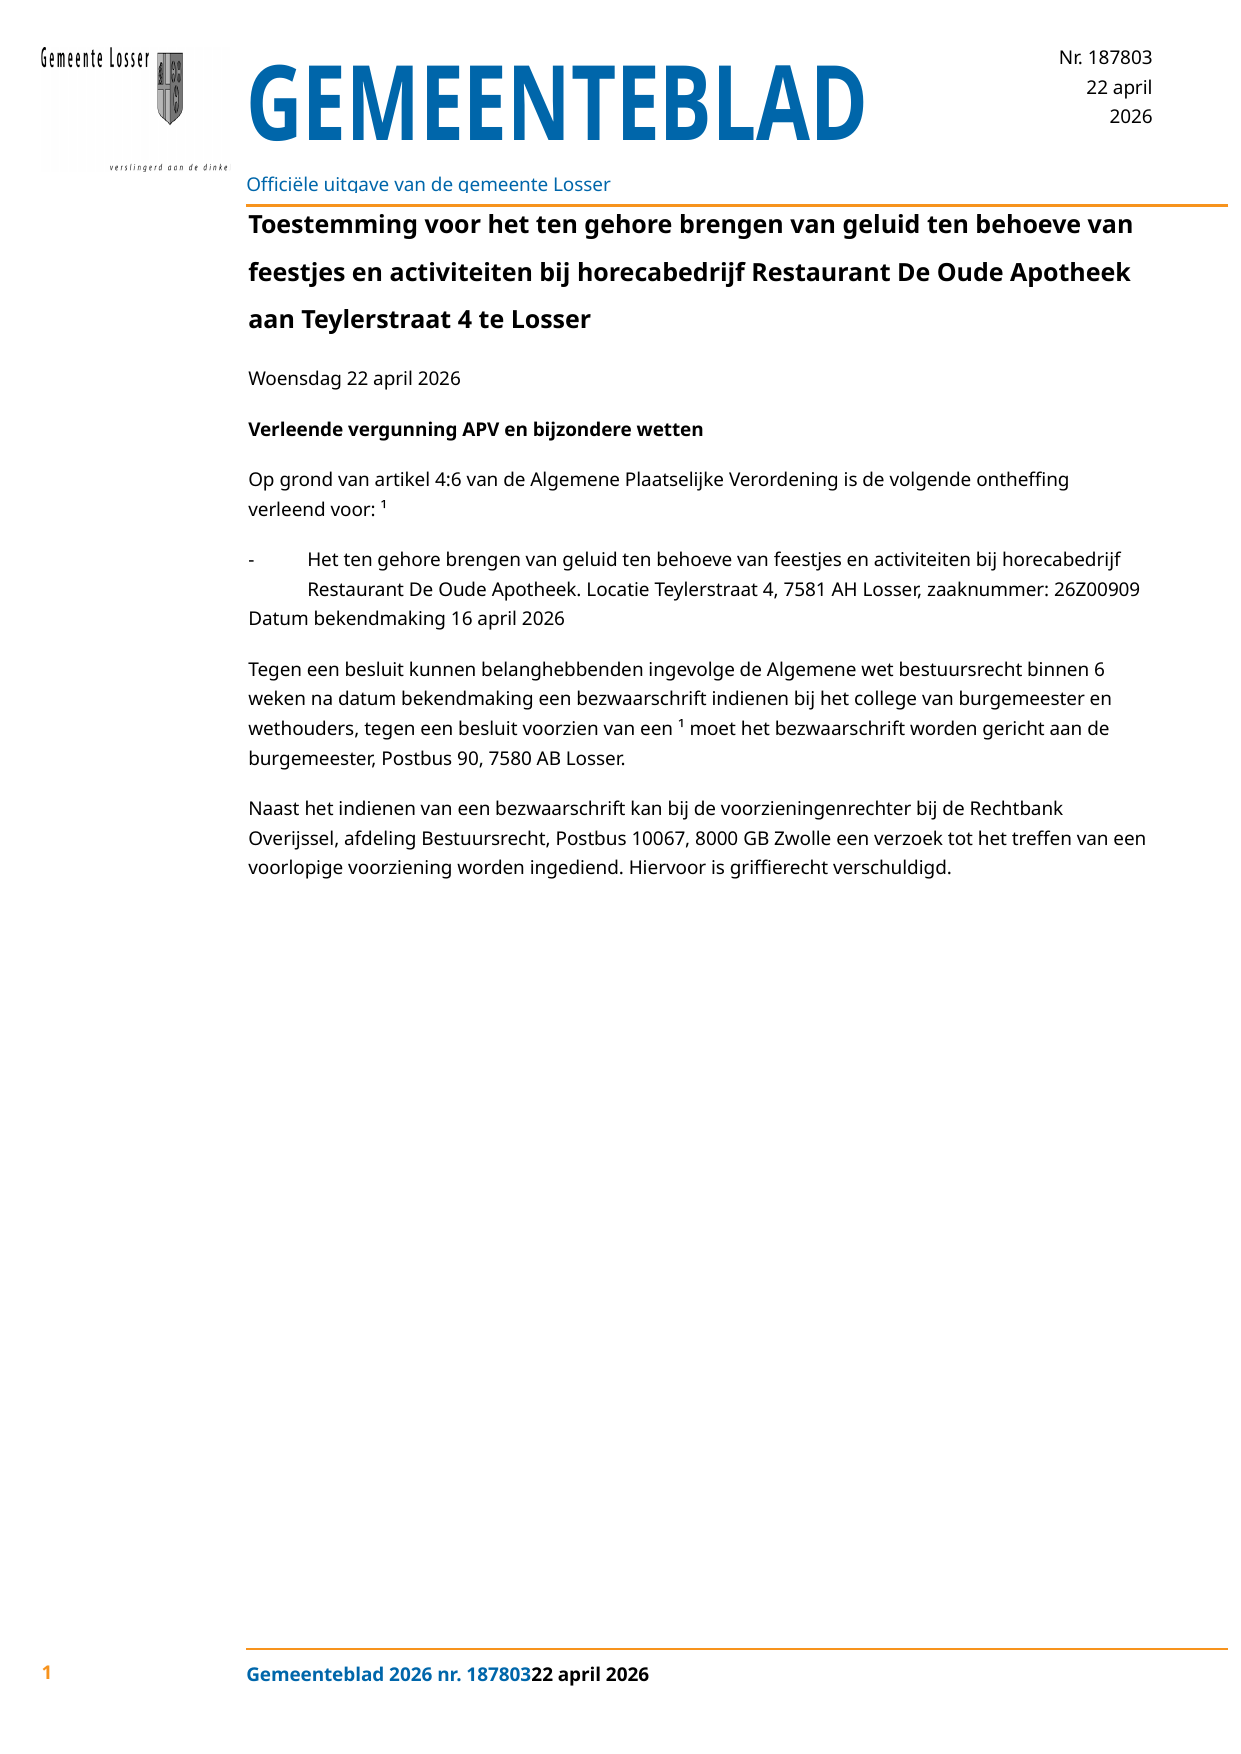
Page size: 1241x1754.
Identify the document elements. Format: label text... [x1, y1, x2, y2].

text Toestemming voor het ten gehore brengen van geluid ten behoeve van feestjes en activiteiten bij horecabedrijf Restaurant De Oude Apotheek aan Teylerstraat 4 te Losser [248, 207, 1152, 336]
text Op grond van artikel 4:6 van de Algemene Plaatselijke Verordening is de volgende ontheffing verleend voor: ¹ [248, 466, 1152, 522]
text Woensdag 22 april 2026 [248, 366, 1152, 391]
text Verleende vergunning APV en bijzondere wetten [248, 416, 1152, 442]
text Tegen een besluit kunnen belanghebbenden ingevolge de Algemene wet bestuursrecht binnen 6 weken na datum bekendmaking een bezwaarschrift indienen bij het college van burgemeester en wethouders, tegen een besluit voorzien van een ¹ moet het bezwaarschrift worden gericht aan de burgemeester, Postbus 90, 7580 AB Losser. [248, 656, 1152, 770]
list Het ten gehore brengen van geluid ten behoeve van feestjes en activiteiten bij horecabedrijf Restaurant De Oude Apotheek. Locatie Teylerstraat 4, 7581 AH Losser, zaaknummer: 26Z00909 [248, 546, 1152, 602]
text Datum bekendmaking 16 april 2026 [248, 606, 1152, 631]
text Naast het indienen van een bezwaarschrift kan bij de voorzieningenrechter bij de Rechtbank Overijssel, afdeling Bestuursrecht, Postbus 10067, 8000 GB Zwolle een verzoek tot het treffen van een voorlopige voorziening worden ingediend. Hiervoor is griffierecht verschuldigd. [248, 795, 1152, 880]
picture [41, 47, 231, 172]
